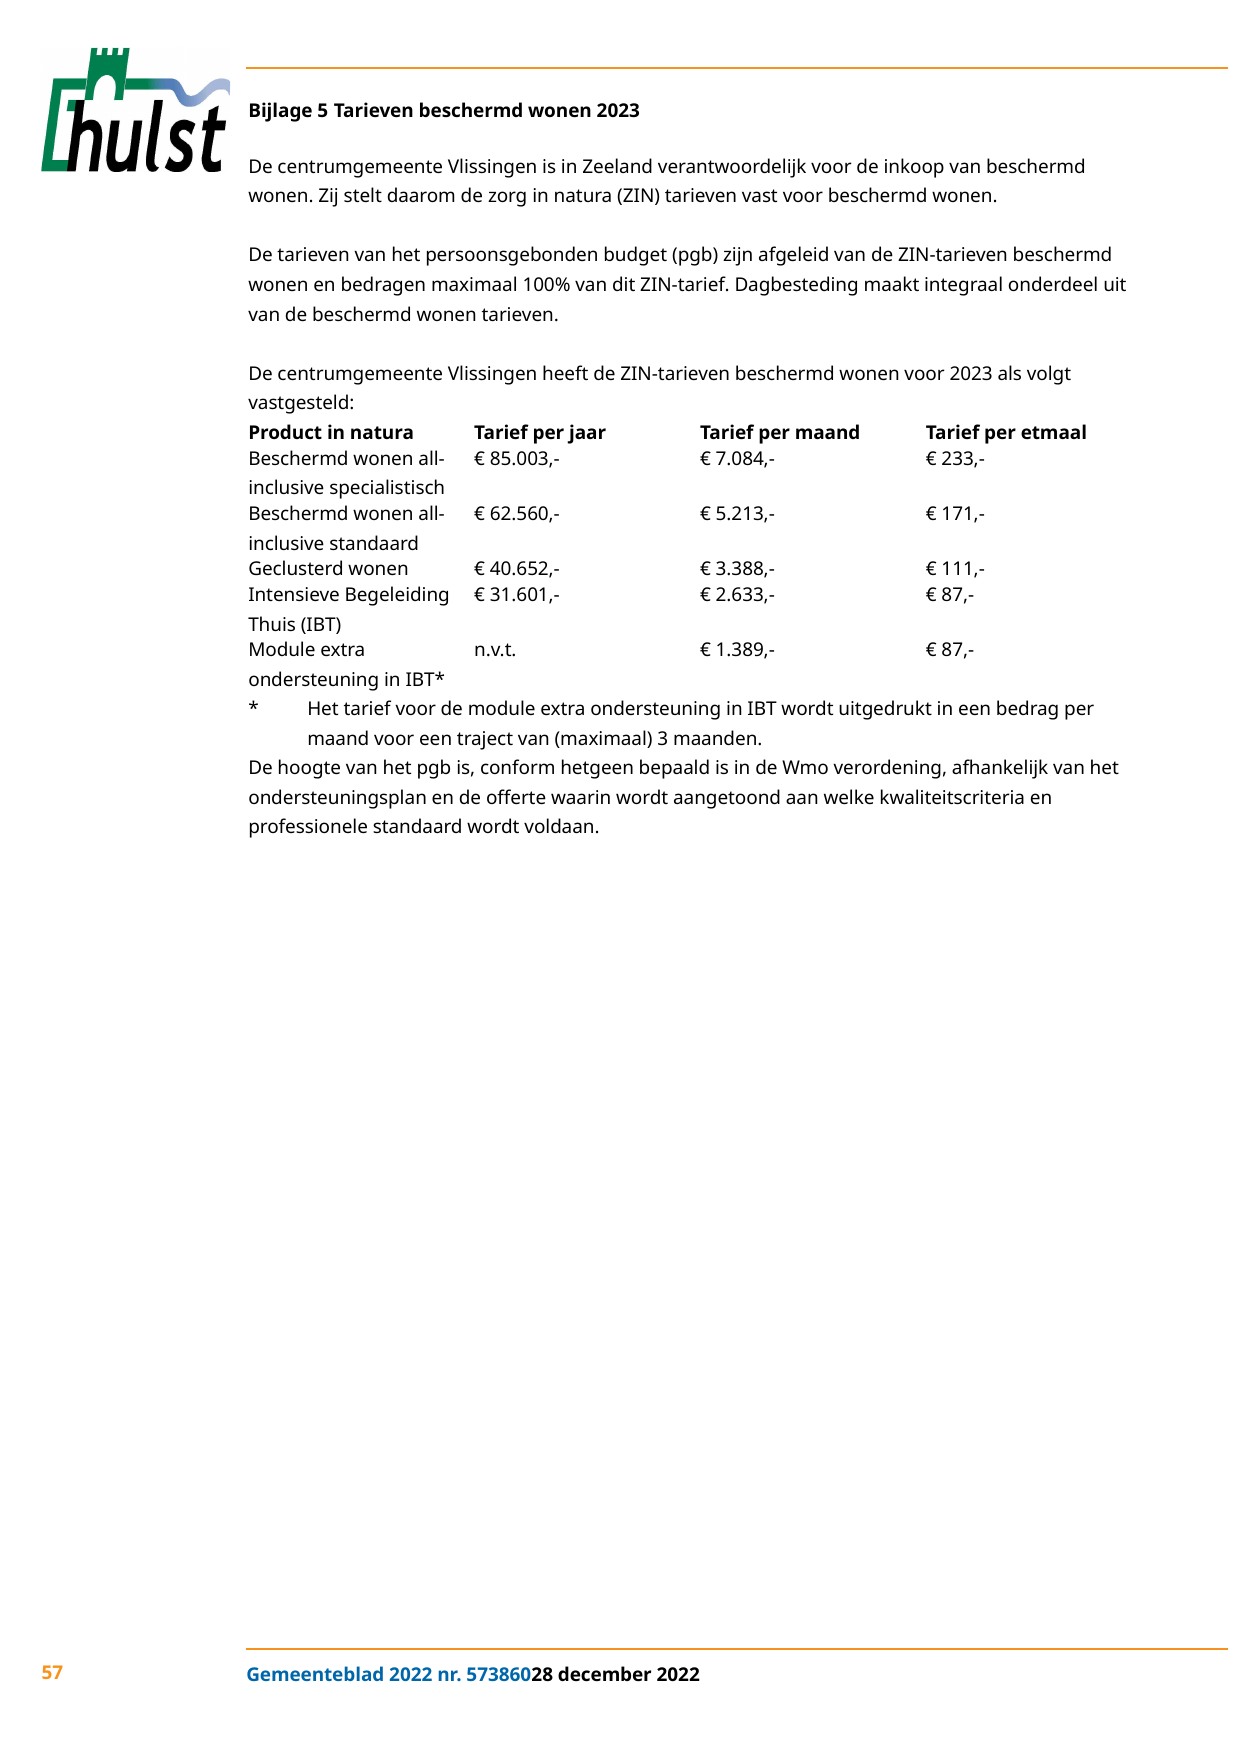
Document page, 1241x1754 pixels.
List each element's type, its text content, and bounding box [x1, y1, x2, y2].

table_cell € 5.213,- [700, 500, 926, 556]
table_cell € 85.003,- [474, 445, 700, 500]
text De centrumgemeente Vlissingen heeft de ZIN-tarieven beschermd wonen voor 2023 als volgt vastgesteld: [248, 360, 1152, 415]
table_header Product in natura [248, 419, 474, 445]
table_cell € 1.389,- [700, 637, 926, 692]
list Het tarief voor de module extra ondersteuning in IBT wordt uitgedrukt in een bedrag per maand voor een traject van (maximaal) 3 maanden. [248, 695, 1152, 751]
table_cell Module extra ondersteuning in IBT* [248, 637, 474, 692]
table_cell € 87,- [926, 581, 1152, 637]
table_cell Beschermd wonen all-inclusive standaard [248, 500, 474, 556]
picture [41, 47, 231, 172]
table_cell € 31.601,- [474, 581, 700, 637]
table_cell € 62.560,- [474, 500, 700, 556]
table_cell € 40.652,- [474, 556, 700, 581]
table_header Tarief per etmaal [926, 419, 1152, 445]
table_cell € 7.084,- [700, 445, 926, 500]
text De centrumgemeente Vlissingen is in Zeeland verantwoordelijk voor de inkoop van beschermd wonen. Zij stelt daarom de zorg in natura (ZIN) tarieven vast voor beschermd wonen. [248, 153, 1152, 208]
table_cell € 233,- [926, 445, 1152, 500]
table_cell € 171,- [926, 500, 1152, 556]
text De hoogte van het pgb is, conform hetgeen bepaald is in de Wmo verordening, afhankelijk van het ondersteuningsplan en de offerte waarin wordt aangetoond aan welke kwaliteitscriteria en professionele standaard wordt voldaan. [248, 754, 1152, 839]
text Bijlage 5 Tarieven beschermd wonen 2023 [248, 95, 1152, 123]
text De tarieven van het persoonsgebonden budget (pgb) zijn afgeleid van de ZIN-tarieven beschermd wonen en bedragen maximaal 100% van dit ZIN-tarief. Dagbesteding maakt integraal onderdeel uit van de beschermd wonen tarieven. [248, 242, 1152, 327]
table_cell Intensieve Begeleiding Thuis (IBT) [248, 581, 474, 637]
table_cell € 87,- [926, 637, 1152, 692]
table_cell € 111,- [926, 556, 1152, 581]
table_header Tarief per maand [700, 419, 926, 445]
table_cell n.v.t. [474, 637, 700, 692]
table_cell Beschermd wonen all-inclusive specialistisch [248, 445, 474, 500]
table_header Tarief per jaar [474, 419, 700, 445]
table_cell Geclusterd wonen [248, 556, 474, 581]
table_cell € 2.633,- [700, 581, 926, 637]
table_cell € 3.388,- [700, 556, 926, 581]
